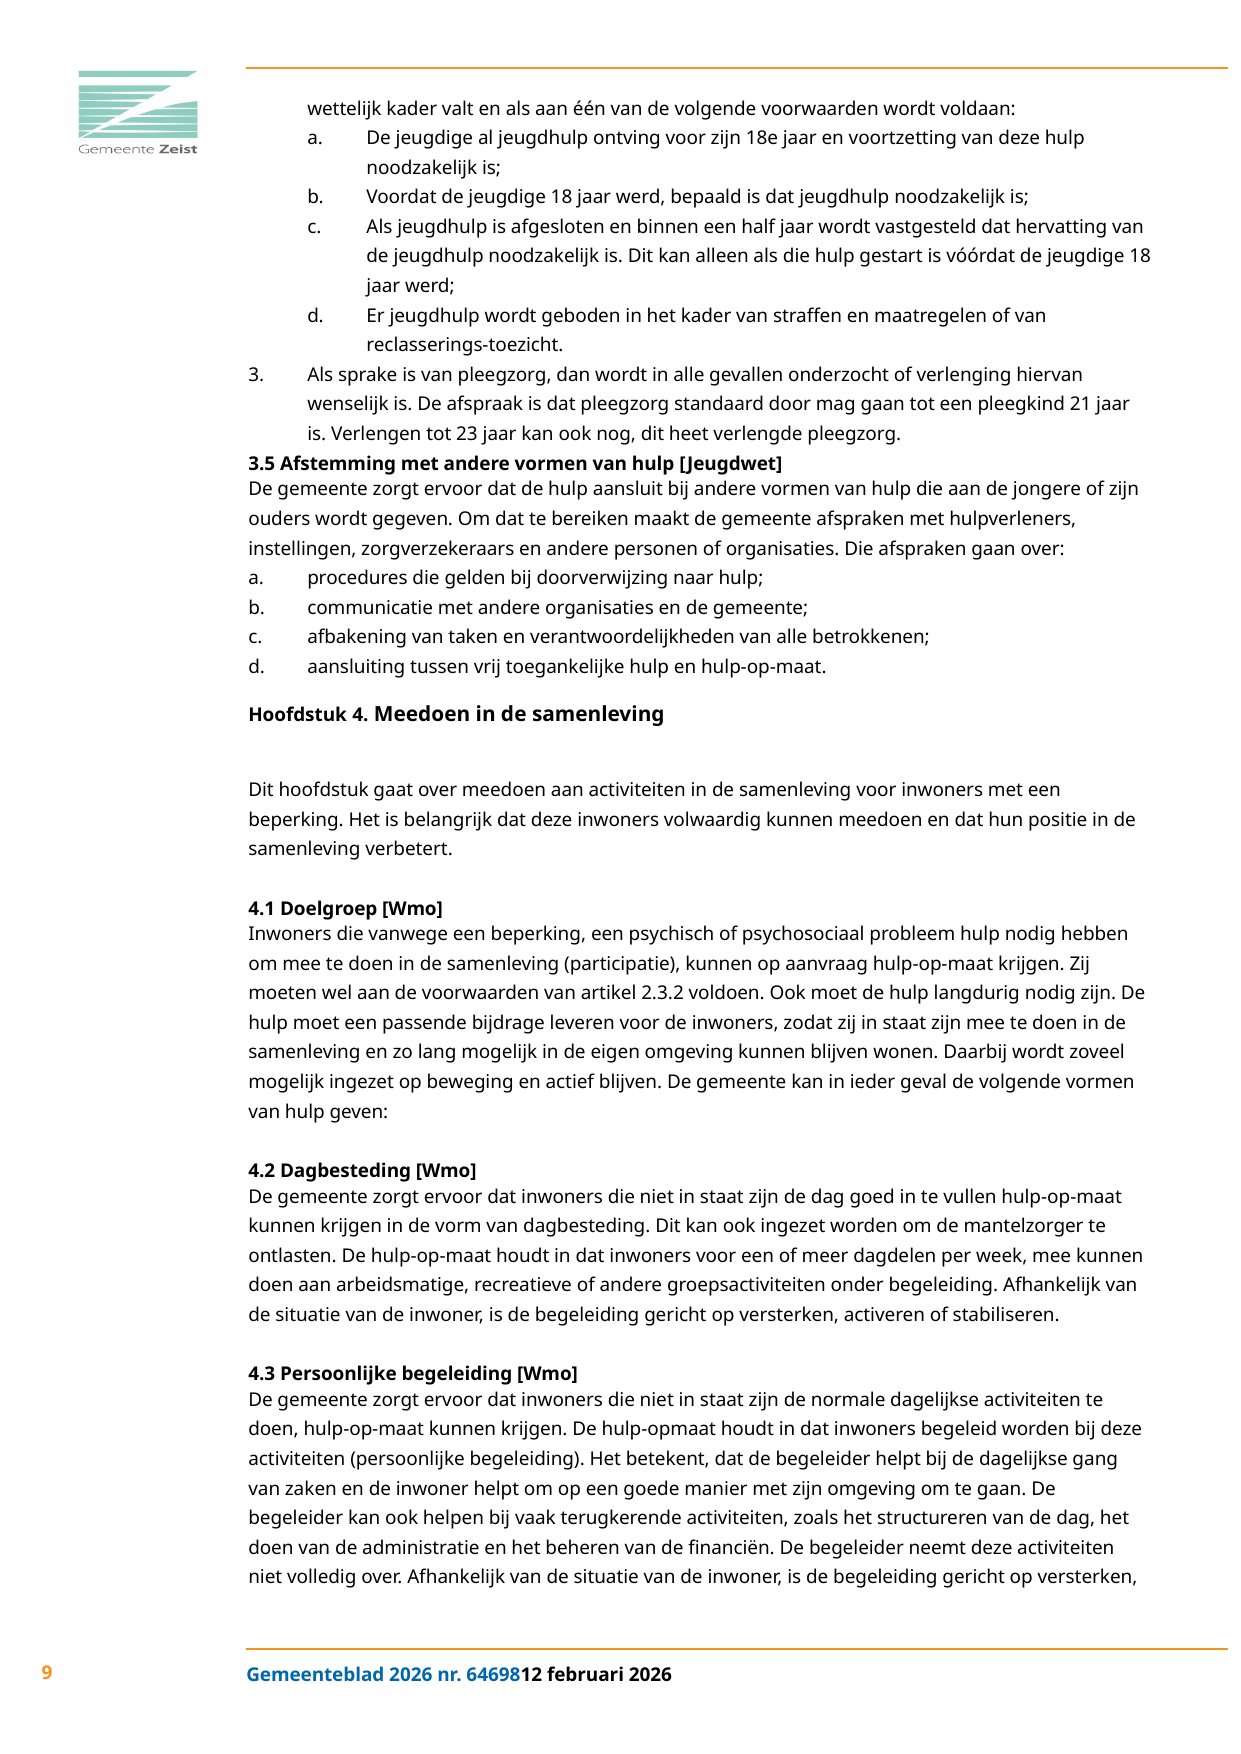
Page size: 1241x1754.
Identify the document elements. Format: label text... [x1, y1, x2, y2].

text 4.2 Dagbesteding [Wmo] [248, 1157, 1152, 1183]
list afbakening van taken en verantwoordelijkheden van alle betrokkenen; [248, 623, 1152, 649]
text Dit hoofdstuk gaat over meedoen aan activiteiten in de samenleving voor inwoners met een beperking. Het is belangrijk dat deze inwoners volwaardig kunnen meedoen en dat hun positie in de samenleving verbetert. [248, 776, 1152, 861]
text 4.1 Doelgroep [Wmo] [248, 895, 1152, 920]
text De gemeente zorgt ervoor dat inwoners die niet in staat zijn de normale dagelijkse activiteiten te doen, hulp-op-maat kunnen krijgen. De hulp-opmaat houdt in dat inwoners begeleid worden bij deze activiteiten (persoonlijke begeleiding). Het betekent, dat de begeleider helpt bij de dagelijkse gang van zaken en de inwoner helpt om op een goede manier met zijn omgeving om te gaan. De begeleider kan ook helpen bij vaak terugkerende activiteiten, zoals het structureren van de dag, het doen van de administratie en het beheren van de financiën. De begeleider neemt deze activiteiten niet volledig over. Afhankelijk van de situatie van de inwoner, is de begeleiding gericht op versterken, [248, 1386, 1152, 1589]
list Voordat de jeugdige 18 jaar werd, bepaald is dat jeugdhulp noodzakelijk is; [307, 183, 1152, 209]
text 4.3 Persoonlijke begeleiding [Wmo] [248, 1360, 1152, 1386]
text Inwoners die vanwege een beperking, een psychisch of psychosociaal probleem hulp nodig hebben om mee te doen in de samenleving (participatie), kunnen op aanvraag hulp-op-maat krijgen. Zij moeten wel aan de voorwaarden van artikel 2.3.2 voldoen. Ook moet de hulp langdurig nodig zijn. De hulp moet een passende bijdrage leveren voor de inwoners, zodat zij in staat zijn mee te doen in de samenleving en zo lang mogelijk in de eigen omgeving kunnen blijven wonen. Daarbij wordt zoveel mogelijk ingezet op beweging en actief blijven. De gemeente kan in ieder geval de volgende vormen van hulp geven: [248, 920, 1152, 1124]
list wettelijk kader valt en als aan één van de volgende voorwaarden wordt voldaan: [248, 95, 1152, 121]
list De jeugdige al jeugdhulp ontving voor zijn 18e jaar en voortzetting van deze hulp noodzakelijk is; [307, 124, 1152, 180]
list Als jeugdhulp is afgesloten en binnen een half jaar wordt vastgesteld dat hervatting van de jeugdhulp noodzakelijk is. Dit kan alleen als die hulp gestart is vóórdat de jeugdige 18 jaar werd; [307, 213, 1152, 298]
text De gemeente zorgt ervoor dat inwoners die niet in staat zijn de dag goed in te vullen hulp-op-maat kunnen krijgen in de vorm van dagbesteding. Dit kan ook ingezet worden om de mantelzorger te ontlasten. De hulp-op-maat houdt in dat inwoners voor een of meer dagdelen per week, mee kunnen doen aan arbeidsmatige, recreatieve of andere groepsactiviteiten onder begeleiding. Afhankelijk van de situatie van de inwoner, is de begeleiding gericht op versterken, activeren of stabiliseren. [248, 1183, 1152, 1327]
text Hoofdstuk 4. Meedoen in de samenleving [248, 699, 1152, 727]
list procedures die gelden bij doorverwijzing naar hulp; [248, 564, 1152, 590]
list communicatie met andere organisaties en de gemeente; [248, 594, 1152, 619]
picture [41, 47, 231, 172]
text De gemeente zorgt ervoor dat de hulp aansluit bij andere vormen van hulp die aan de jongere of zijn ouders wordt gegeven. Om dat te bereiken maakt de gemeente afspraken met hulpverleners, instellingen, zorgverzekeraars en andere personen of organisaties. Die afspraken gaan over: [248, 476, 1152, 560]
list Er jeugdhulp wordt geboden in het kader van straffen en maatregelen of van reclasserings-toezicht. [307, 302, 1152, 357]
list aansluiting tussen vrij toegankelijke hulp en hulp-op-maat. [248, 653, 1152, 679]
text 3.5 Afstemming met andere vormen van hulp [Jeugdwet] [248, 450, 1152, 476]
list Als sprake is van pleegzorg, dan wordt in alle gevallen onderzocht of verlenging hiervan wenselijk is. De afspraak is dat pleegzorg standaard door mag gaan tot een pleegkind 21 jaar is. Verlengen tot 23 jaar kan ook nog, dit heet verlengde pleegzorg. [248, 361, 1152, 446]
